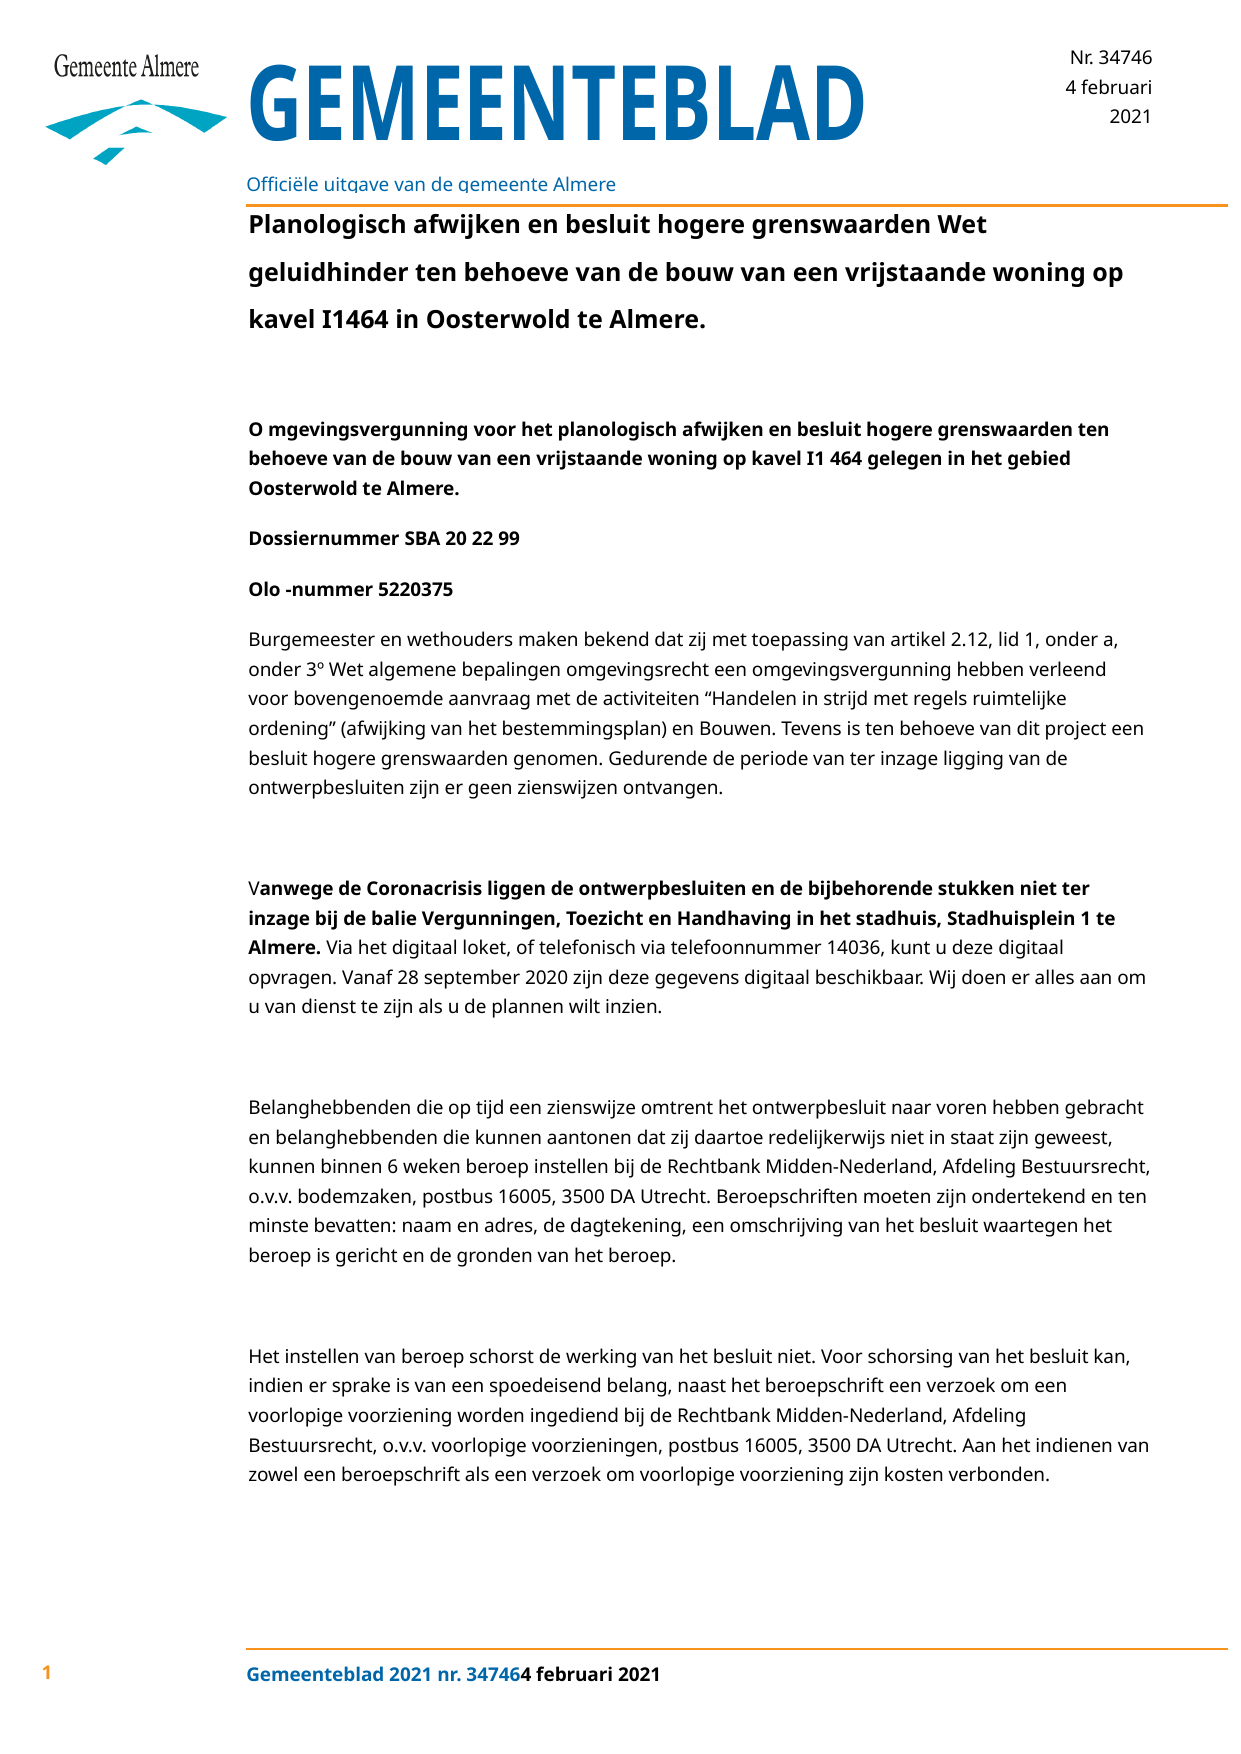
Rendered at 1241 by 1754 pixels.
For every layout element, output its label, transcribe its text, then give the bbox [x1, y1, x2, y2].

text Belanghebbenden die op tijd een zienswijze omtrent het ontwerpbesluit naar voren hebben gebracht en belanghebbenden die kunnen aantonen dat zij daartoe redelijkerwijs niet in staat zijn geweest, kunnen binnen 6 weken beroep instellen bij de Rechtbank Midden-Nederland, Afdeling Bestuursrecht, o.v.v. bodemzaken, postbus 16005, 3500 DA Utrecht. Beroepschriften moeten zijn ondertekend en ten minste bevatten: naam en adres, de dagtekening, een omschrijving van het besluit waartegen het beroep is gericht en de gronden van het beroep. [248, 1094, 1152, 1268]
text O mgevingsvergunning voor het planologisch afwijken en besluit hogere grenswaarden ten behoeve van de bouw van een vrijstaande woning op kavel I1 464 gelegen in het gebied Oosterwold te Almere. [248, 416, 1152, 501]
text Dossiernummer SBA 20 22 99 [248, 526, 1152, 551]
picture [41, 47, 231, 172]
text Planologisch afwijken en besluit hogere grenswaarden Wet geluidhinder ten behoeve van de bouw van een vrijstaande woning op kavel I1464 in Oosterwold te Almere. [248, 207, 1152, 336]
text Burgemeester en wethouders maken bekend dat zij met toepassing van artikel 2.12, lid 1, onder a, onder 3º Wet algemene bepalingen omgevingsrecht een omgevingsvergunning hebben verleend voor bovengenoemde aanvraag met de activiteiten “Handelen in strijd met regels ruimtelijke ordening” (afwijking van het bestemmingsplan) en Bouwen. Tevens is ten behoeve van dit project een besluit hogere grenswaarden genomen. Gedurende de periode van ter inzage ligging van de ontwerpbesluiten zijn er geen zienswijzen ontvangen. [248, 626, 1152, 800]
text Olo -nummer 5220375 [248, 576, 1152, 602]
text Vanwege de Coronacrisis liggen de ontwerpbesluiten en de bijbehorende stukken niet ter inzage bij de balie Vergunningen, Toezicht en Handhaving in het stadhuis, Stadhuisplein 1 te Almere. Via het digitaal loket, of telefonisch via telefoonnummer 14036, kunt u deze digitaal opvragen. Vanaf 28 september 2020 zijn deze gegevens digitaal beschikbaar. Wij doen er alles aan om u van dienst te zijn als u de plannen wilt inzien. [248, 875, 1152, 1019]
text Het instellen van beroep schorst de werking van het besluit niet. Voor schorsing van het besluit kan, indien er sprake is van een spoedeisend belang, naast het beroepschrift een verzoek om een voorlopige voorziening worden ingediend bij de Rechtbank Midden-Nederland, Afdeling Bestuursrecht, o.v.v. voorlopige voorzieningen, postbus 16005, 3500 DA Utrecht. Aan het indienen van zowel een beroepschrift als een verzoek om voorlopige voorziening zijn kosten verbonden. [248, 1343, 1152, 1487]
